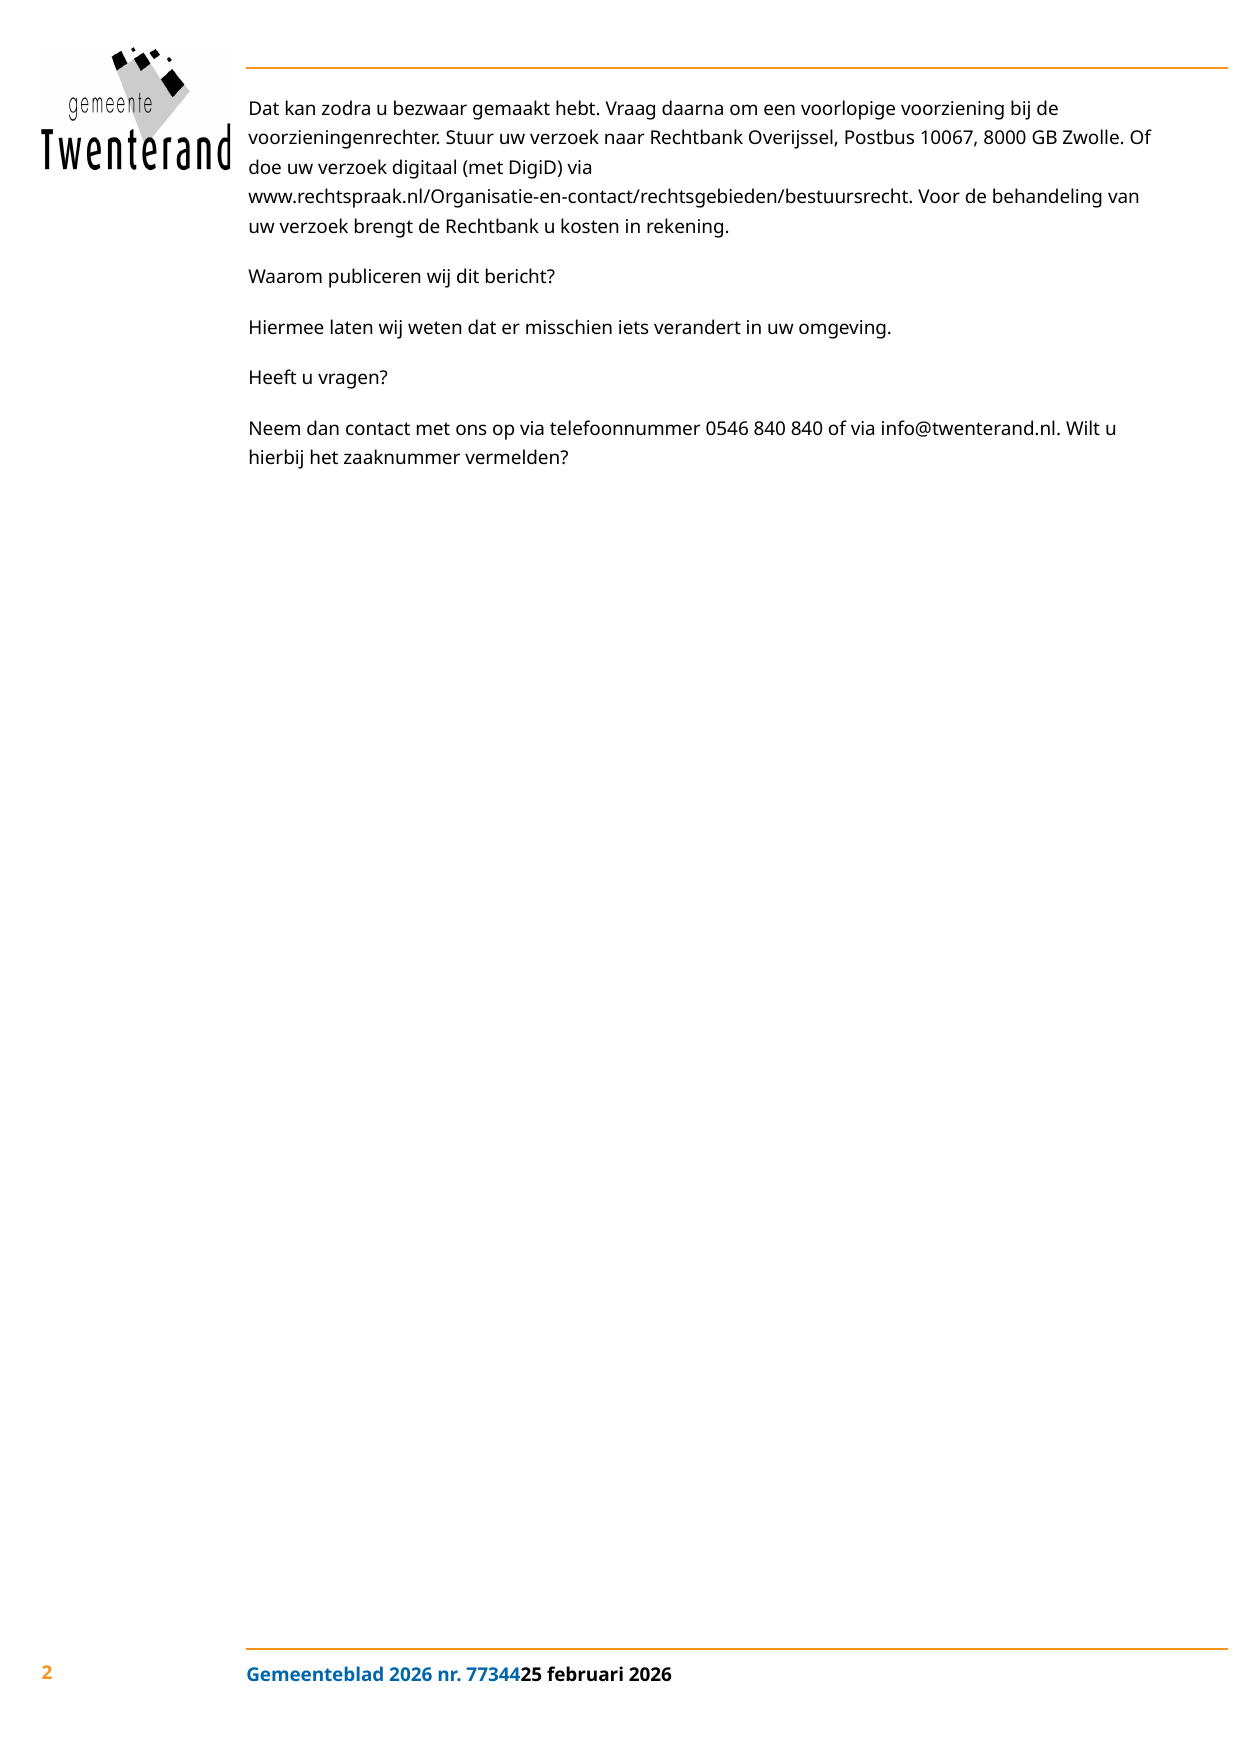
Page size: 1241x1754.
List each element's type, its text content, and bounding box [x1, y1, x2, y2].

text Neem dan contact met ons op via telefoonnummer 0546 840 840 of via info@twenterand.nl. Wilt u hierbij het zaaknummer vermelden? [248, 415, 1152, 470]
text Heeft u vragen? [248, 364, 1152, 390]
text Hiermee laten wij weten dat er misschien iets verandert in uw omgeving. [248, 314, 1152, 340]
text Waarom publiceren wij dit bericht? [248, 263, 1152, 289]
picture [41, 47, 231, 172]
text Dat kan zodra u bezwaar gemaakt hebt. Vraag daarna om een voorlopige voorziening bij de voorzieningenrechter. Stuur uw verzoek naar Rechtbank Overijssel, Postbus 10067, 8000 GB Zwolle. Of doe uw verzoek digitaal (met DigiD) via www.rechtspraak.nl/Organisatie-en-contact/rechtsgebieden/bestuursrecht. Voor de behandeling van uw verzoek brengt de Rechtbank u kosten in rekening. [248, 95, 1152, 239]
